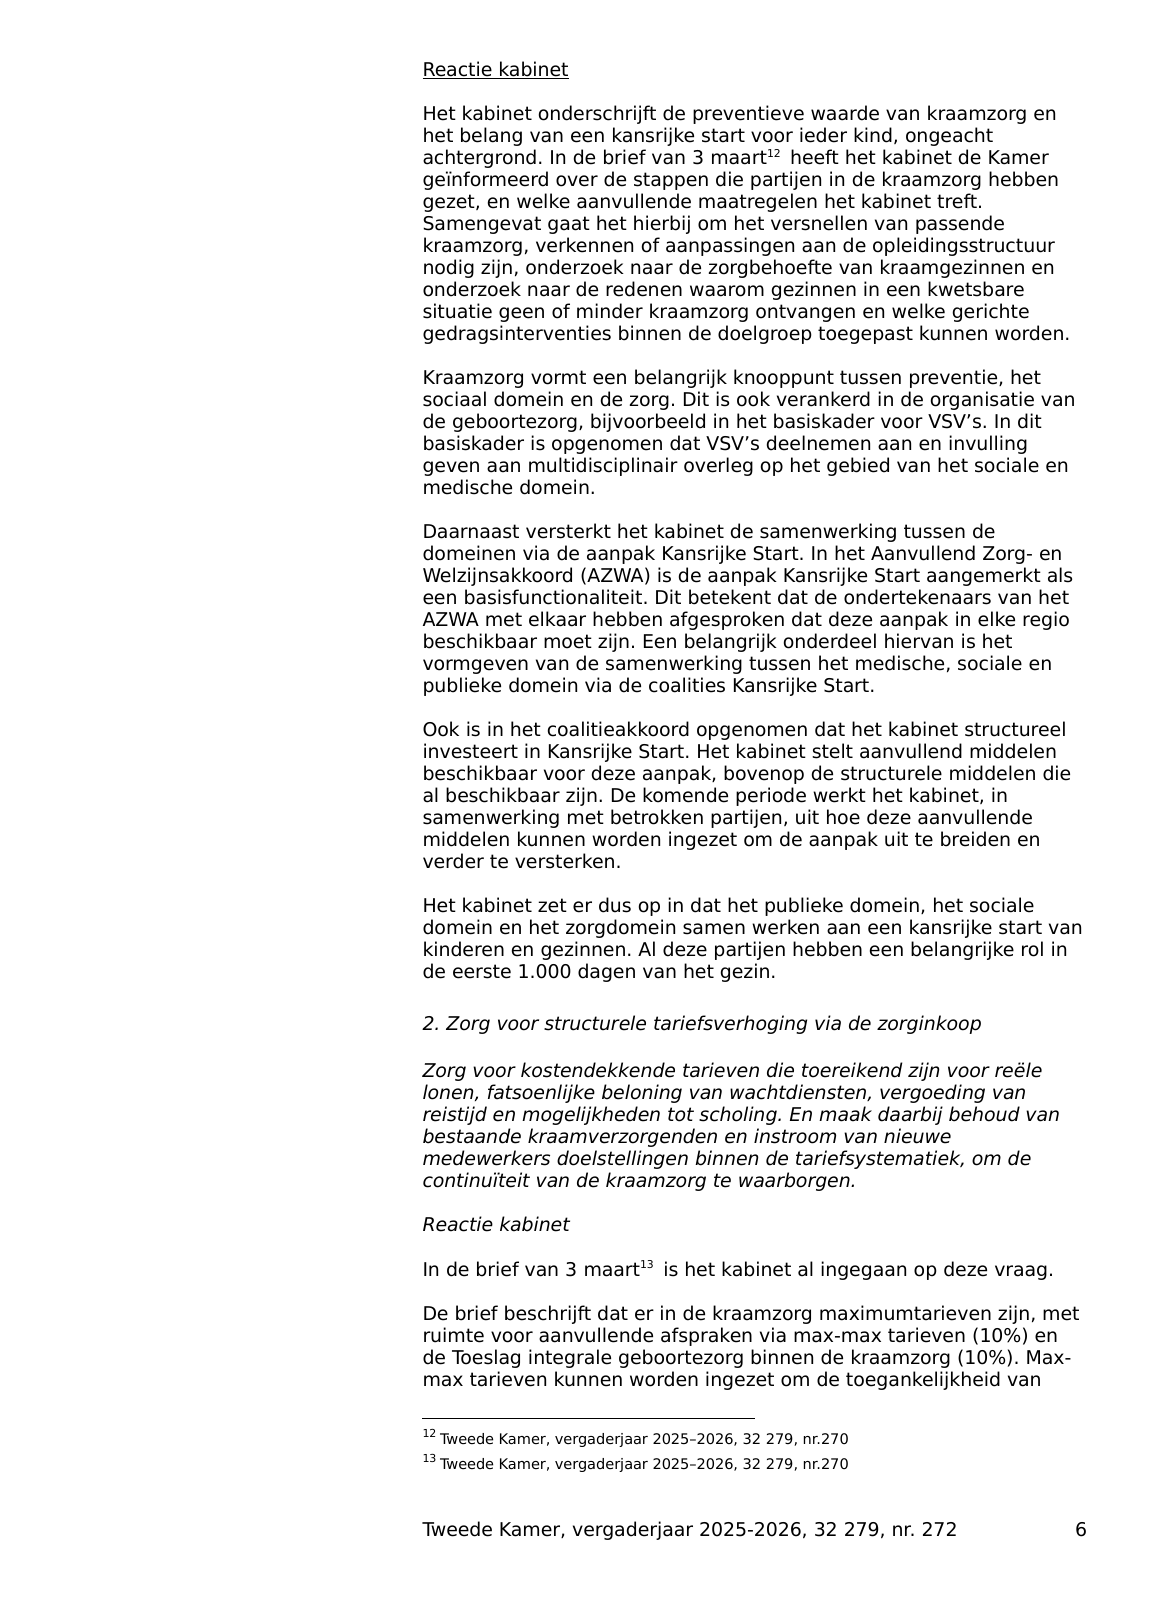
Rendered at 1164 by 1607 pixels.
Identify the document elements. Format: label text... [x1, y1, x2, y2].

text Tweede Kamer, vergaderjaar 2025–2026, 32 279, nr.270 [422, 1452, 1087, 1474]
text Het kabinet onderschrijft de preventieve waarde van kraamzorg en het belang van een kansrijke start voor ieder kind, ongeacht achtergrond. In de brief van 3 maart heeft het kabinet de Kamer geïnformeerd over de stappen die partijen in de kraamzorg hebben gezet, en welke aanvullende maatregelen het kabinet treft. Samengevat gaat het hierbij om het versnellen van passende kraamzorg, verkennen of aanpassingen aan de opleidingsstructuur nodig zijn, onderzoek naar de zorgbehoefte van kraamgezinnen en onderzoek naar de redenen waarom gezinnen in een kwetsbare situatie geen of minder kraamzorg ontvangen en welke gerichte gedragsinterventies binnen de doelgroep toegepast kunnen worden. [422, 103, 1087, 345]
text Tweede Kamer, vergaderjaar 2025–2026, 32 279, nr.270 [422, 1427, 1087, 1449]
text Zorg voor kostendekkende tarieven die toereikend zijn voor reële lonen, fatsoenlijke beloning van wachtdiensten, vergoeding van reistijd en mogelijkheden tot scholing. En maak daarbij behoud van bestaande kraamverzorgenden en instroom van nieuwe medewerkers doelstellingen binnen de tariefsystematiek, om de continuïteit van de kraamzorg te waarborgen. [422, 1060, 1087, 1192]
text Kraamzorg vormt een belangrijk knooppunt tussen preventie, het sociaal domein en de zorg. Dit is ook verankerd in de organisatie van de geboortezorg, bijvoorbeeld in het basiskader voor VSV’s. In dit basiskader is opgenomen dat VSV’s deelnemen aan en invulling geven aan multidisciplinair overleg op het gebied van het sociale en medische domein. [422, 367, 1087, 499]
subtitle 2. Zorg voor structurele tariefsverhoging via de zorginkoop [422, 1013, 1087, 1035]
text Ook is in het coalitieakkoord opgenomen dat het kabinet structureel investeert in Kansrijke Start. Het kabinet stelt aanvullend middelen beschikbaar voor deze aanpak, bovenop de structurele middelen die al beschikbaar zijn. De komende periode werkt het kabinet, in samenwerking met betrokken partijen, uit hoe deze aanvullende middelen kunnen worden ingezet om de aanpak uit te breiden en verder te versterken. [422, 719, 1087, 873]
text Het kabinet zet er dus op in dat het publieke domein, het sociale domein en het zorgdomein samen werken aan een kansrijke start van kinderen en gezinnen. Al deze partijen hebben een belangrijke rol in de eerste 1.000 dagen van het gezin. [422, 895, 1087, 983]
text Daarnaast versterkt het kabinet de samenwerking tussen de domeinen via de aanpak Kansrijke Start. In het Aanvullend Zorg- en Welzijnsakkoord (AZWA) is de aanpak Kansrijke Start aangemerkt als een basisfunctionaliteit. Dit betekent dat de ondertekenaars van het AZWA met elkaar hebben afgesproken dat deze aanpak in elke regio beschikbaar moet zijn. Een belangrijk onderdeel hiervan is het vormgeven van de samenwerking tussen het medische, sociale en publieke domein via de coalities Kansrijke Start. [422, 521, 1087, 697]
subtitle Reactie kabinet [422, 59, 1087, 81]
subtitle Reactie kabinet [422, 1214, 1087, 1236]
text De brief beschrijft dat er in de kraamzorg maximumtarieven zijn, met ruimte voor aanvullende afspraken via max-max tarieven (10%) en de Toeslag integrale geboortezorg binnen de kraamzorg (10%). Max-max tarieven kunnen worden ingezet om de toegankelijkheid van [422, 1303, 1087, 1391]
text In de brief van 3 maart is het kabinet al ingegaan op deze vraag. [422, 1258, 1087, 1280]
